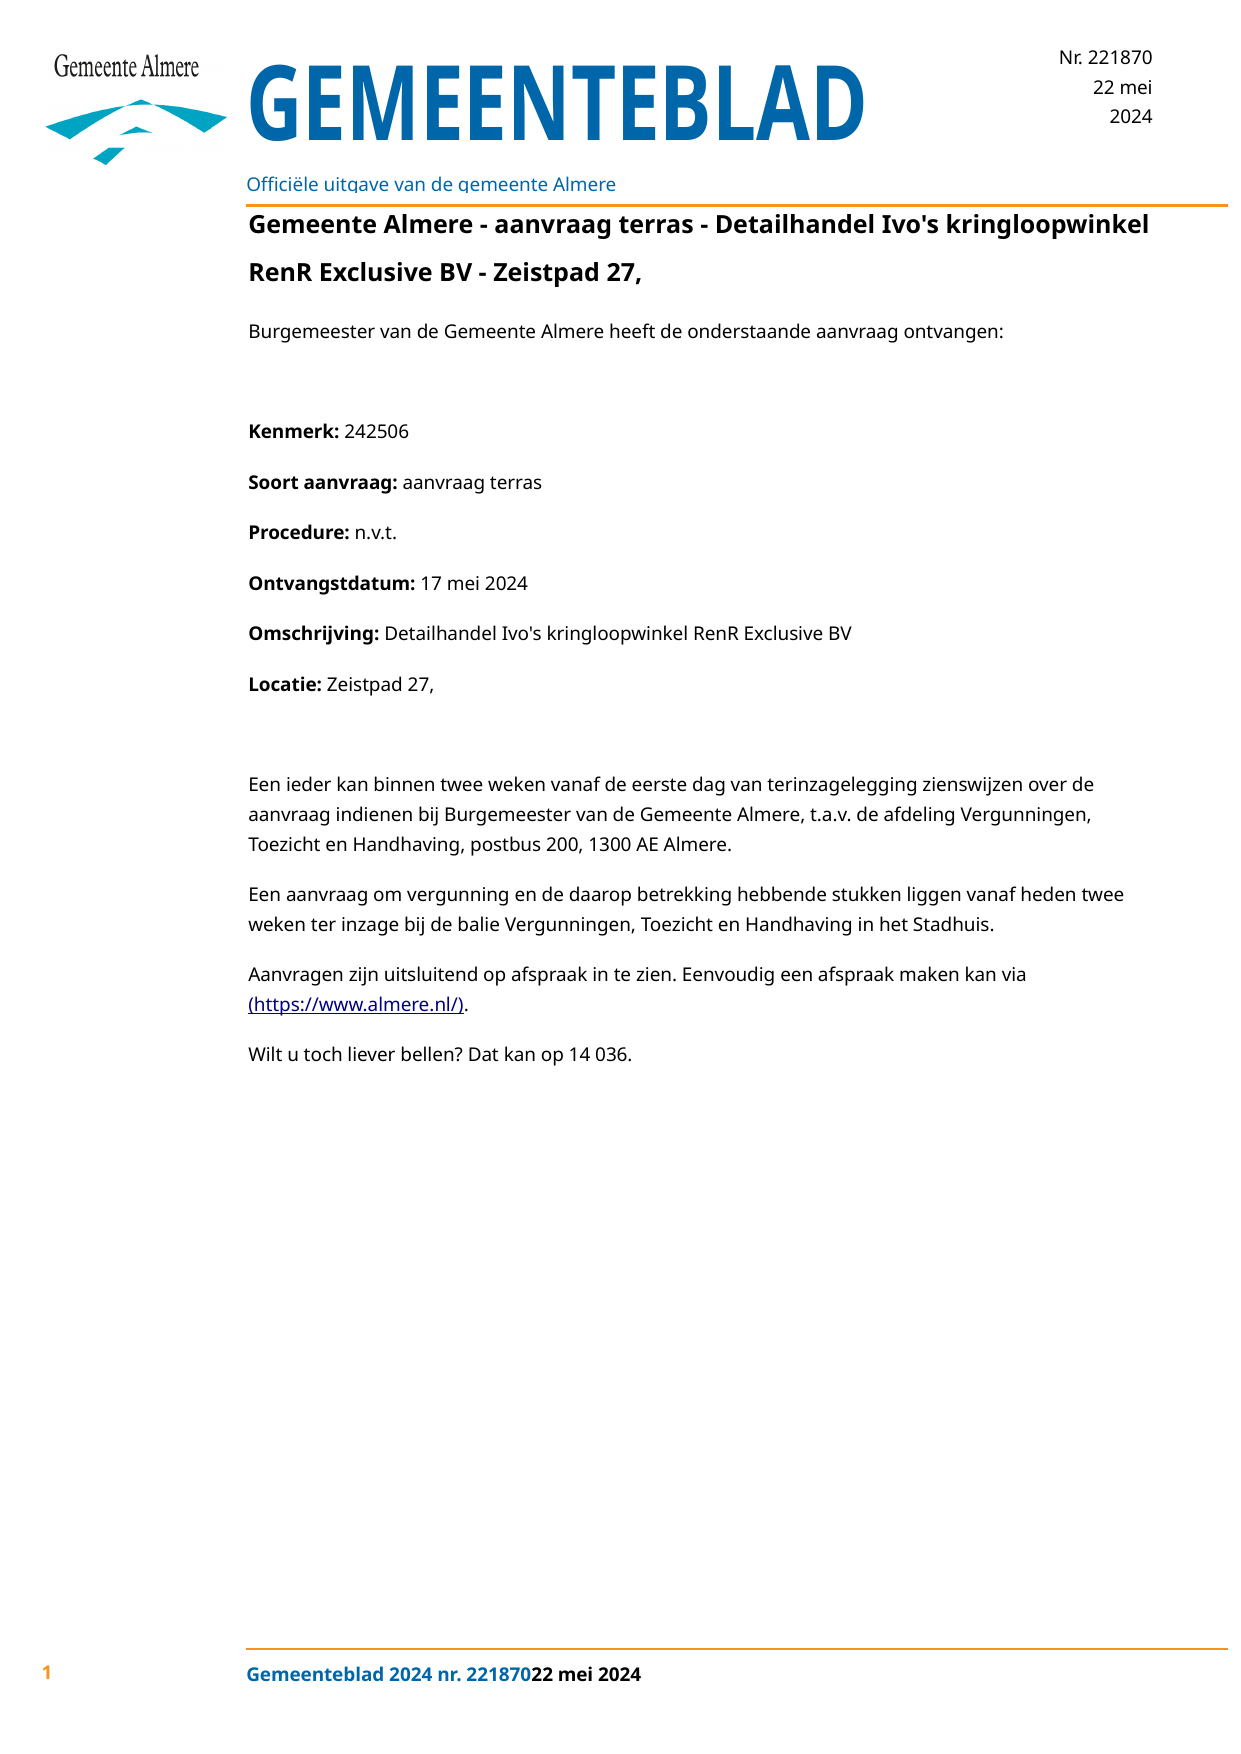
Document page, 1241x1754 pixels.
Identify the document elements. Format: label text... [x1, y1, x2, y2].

text Aanvragen zijn uitsluitend op afspraak in te zien. Eenvoudig een afspraak maken kan via (https://www.almere.nl/). [248, 961, 1152, 1017]
text Gemeente Almere - aanvraag terras - Detailhandel Ivo's kringloopwinkel RenR Exclusive BV - Zeistpad 27, [248, 207, 1152, 288]
text Soort aanvraag: aanvraag terras [248, 469, 1152, 495]
text Burgemeester van de Gemeente Almere heeft de onderstaande aanvraag ontvangen: [248, 318, 1152, 344]
text Een ieder kan binnen twee weken vanaf de eerste dag van terinzagelegging zienswijzen over de aanvraag indienen bij Burgemeester van de Gemeente Almere, t.a.v. de afdeling Vergunningen, Toezicht en Handhaving, postbus 200, 1300 AE Almere. [248, 772, 1152, 857]
picture [41, 47, 231, 172]
text Omschrijving: Detailhandel Ivo's kringloopwinkel RenR Exclusive BV [248, 620, 1152, 646]
text Kenmerk: 242506 [248, 419, 1152, 444]
text Ontvangstdatum: 17 mei 2024 [248, 570, 1152, 596]
text Procedure: n.v.t. [248, 519, 1152, 545]
text Een aanvraag om vergunning en de daarop betrekking hebbende stukken liggen vanaf heden twee weken ter inzage bij de balie Vergunningen, Toezicht en Handhaving in het Stadhuis. [248, 881, 1152, 937]
text Locatie: Zeistpad 27, [248, 671, 1152, 697]
text Wilt u toch liever bellen? Dat kan op 14 036. [248, 1041, 1152, 1067]
